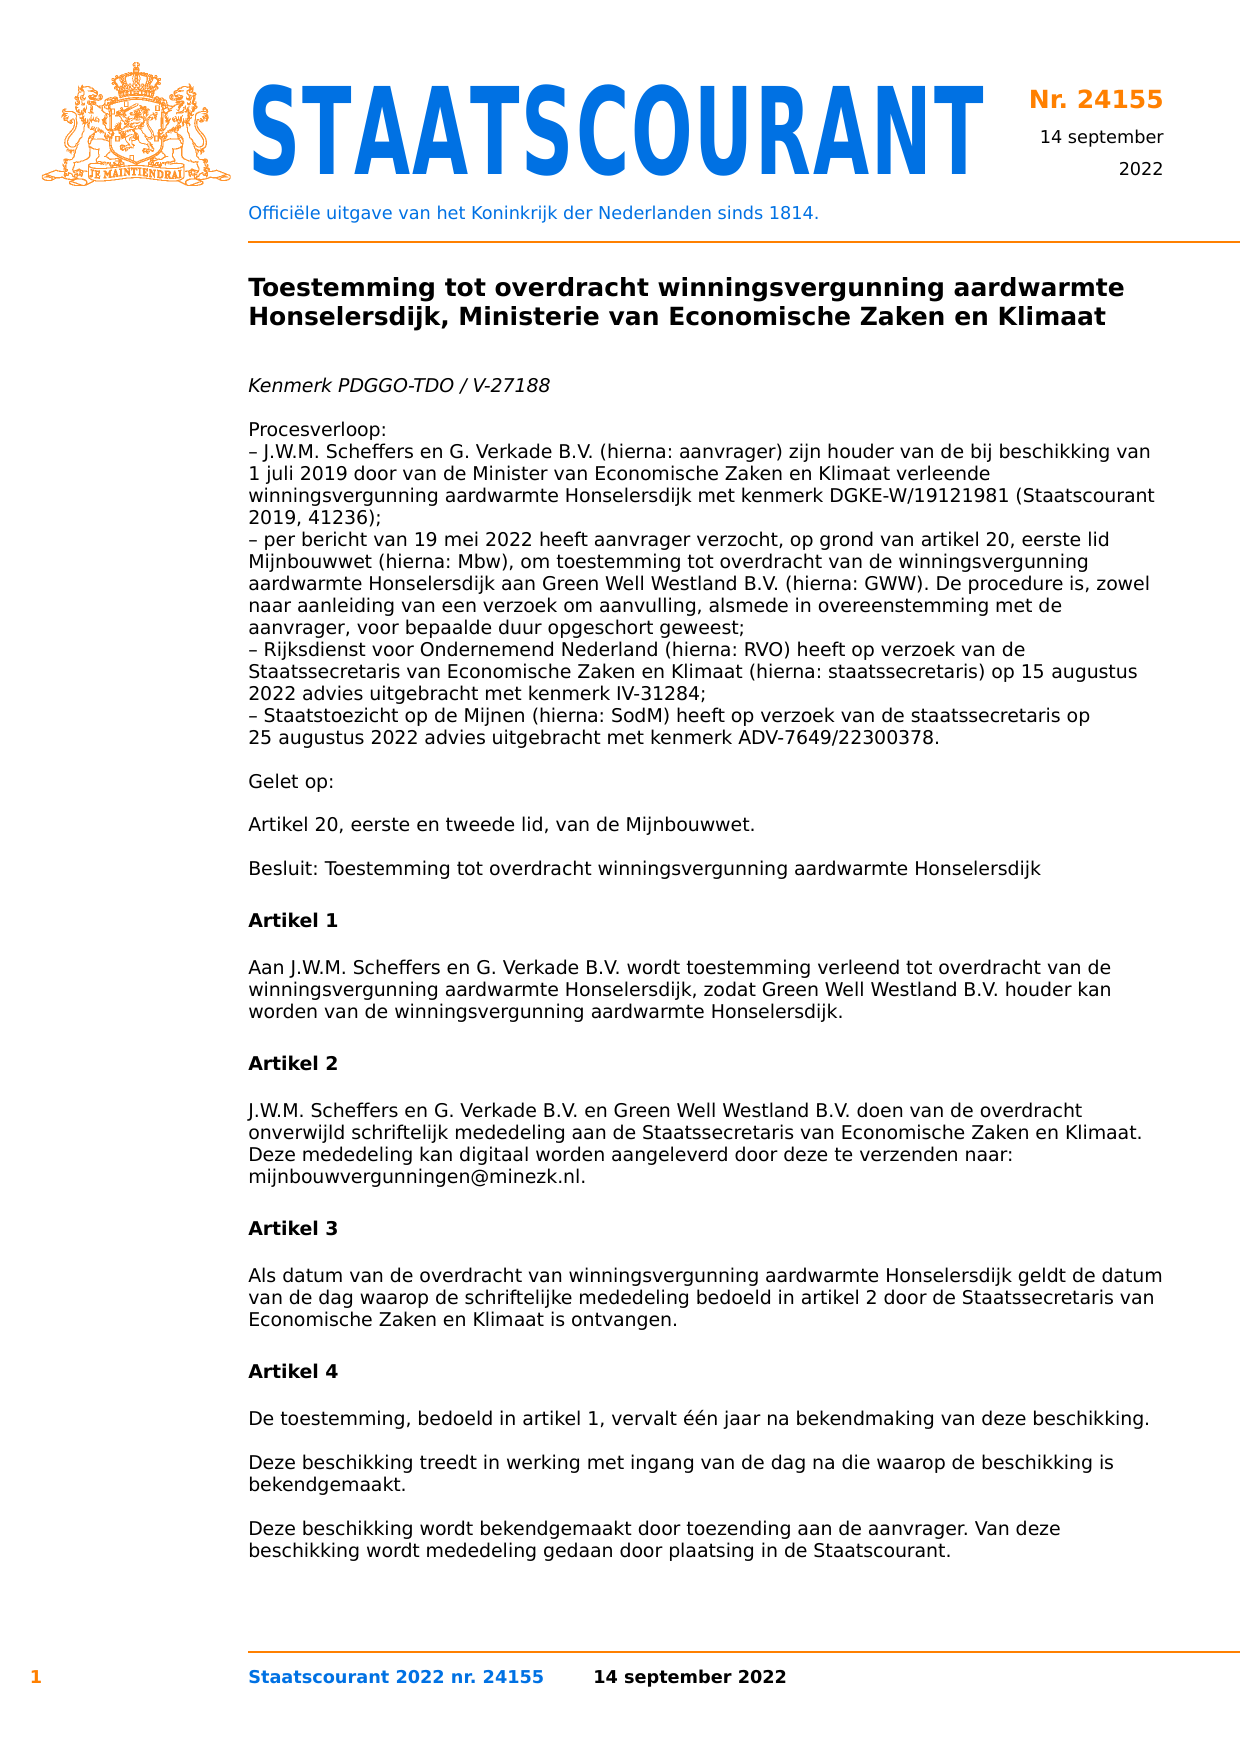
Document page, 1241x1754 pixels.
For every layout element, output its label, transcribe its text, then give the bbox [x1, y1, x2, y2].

text – J.W.M. Scheffers en G. Verkade B.V. (hierna: aanvrager) zijn houder van de bij beschikking van 1 juli 2019 door van de Minister van Economische Zaken en Klimaat verleende winningsvergunning aardwarmte Honselersdijk met kenmerk DGKE-W/19121981 (Staatscourant 2019, 41236); [248, 441, 1163, 529]
subtitle Artikel 2 [248, 1053, 1163, 1075]
table_header [25, 62, 248, 241]
table_cell 14 september [998, 121, 1240, 153]
subtitle Toestemming tot overdracht winningsvergunning aardwarmte Honselersdijk, Ministerie van Economische Zaken en Klimaat [248, 273, 1163, 331]
text J.W.M. Scheffers en G. Verkade B.V. en Green Well Westland B.V. doen van de overdracht onverwijld schriftelijk mededeling aan de Staatssecretaris van Economische Zaken en Klimaat. Deze mededeling kan digitaal worden aangeleverd door deze te verzenden naar: mijnbouwvergunningen@minezk.nl. [248, 1100, 1163, 1188]
text – per bericht van 19 mei 2022 heeft aanvrager verzocht, op grond van artikel 20, eerste lid Mijnbouwwet (hierna: Mbw), om toestemming tot overdracht van de winningsvergunning aardwarmte Honselersdijk aan Green Well Westland B.V. (hierna: GWW). De procedure is, zowel naar aanleiding van een verzoek om aanvulling, alsmede in overeenstemming met de aanvrager, voor bepaalde duur opgeschort geweest; [248, 529, 1163, 639]
text Artikel 20, eerste en tweede lid, van de Mijnbouwwet. [248, 814, 1163, 836]
table_cell Officiële uitgave van het Koninkrijk der Nederlanden sinds 1814. [248, 203, 1240, 241]
text – Rijksdienst voor Ondernemend Nederland (hierna: RVO) heeft op verzoek van de Staatssecretaris van Economische Zaken en Klimaat (hierna: staatssecretaris) op 15 augustus 2022 advies uitgebracht met kenmerk IV-31284; [248, 639, 1163, 705]
text Deze beschikking wordt bekendgemaakt door toezending aan de aanvrager. Van deze beschikking wordt mededeling gedaan door plaatsing in de Staatscourant. [248, 1518, 1163, 1562]
subtitle Artikel 1 [248, 910, 1163, 932]
text Besluit: Toestemming tot overdracht winningsvergunning aardwarmte Honselersdijk [248, 858, 1163, 880]
table_cell 2022 [998, 153, 1240, 203]
text De toestemming, bedoeld in artikel 1, vervalt één jaar na bekendmaking van deze beschikking. [248, 1408, 1163, 1430]
table_header Nr. 24155 [998, 62, 1240, 121]
text Kenmerk PDGGO-TDO / V-27188 [248, 375, 1163, 397]
text Als datum van de overdracht van winningsvergunning aardwarmte Honselersdijk geldt de datum van de dag waarop de schriftelijke mededeling bedoeld in artikel 2 door de Staatssecretaris van Economische Zaken en Klimaat is ontvangen. [248, 1265, 1163, 1331]
subtitle Artikel 4 [248, 1361, 1163, 1383]
text – Staatstoezicht op de Mijnen (hierna: SodM) heeft op verzoek van de staatssecretaris op 25 augustus 2022 advies uitgebracht met kenmerk ADV-7649/22300378. [248, 705, 1163, 749]
text Deze beschikking treedt in werking met ingang van de dag na die waarop de beschikking is bekendgemaakt. [248, 1452, 1163, 1496]
text Procesverloop: [248, 419, 1163, 441]
subtitle Artikel 3 [248, 1218, 1163, 1240]
picture [41, 62, 231, 186]
table_header STAATSCOURANT [248, 62, 998, 203]
text Aan J.W.M. Scheffers en G. Verkade B.V. wordt toestemming verleend tot overdracht van de winningsvergunning aardwarmte Honselersdijk, zodat Green Well Westland B.V. houder kan worden van de winningsvergunning aardwarmte Honselersdijk. [248, 957, 1163, 1023]
text Gelet op: [248, 771, 1163, 792]
